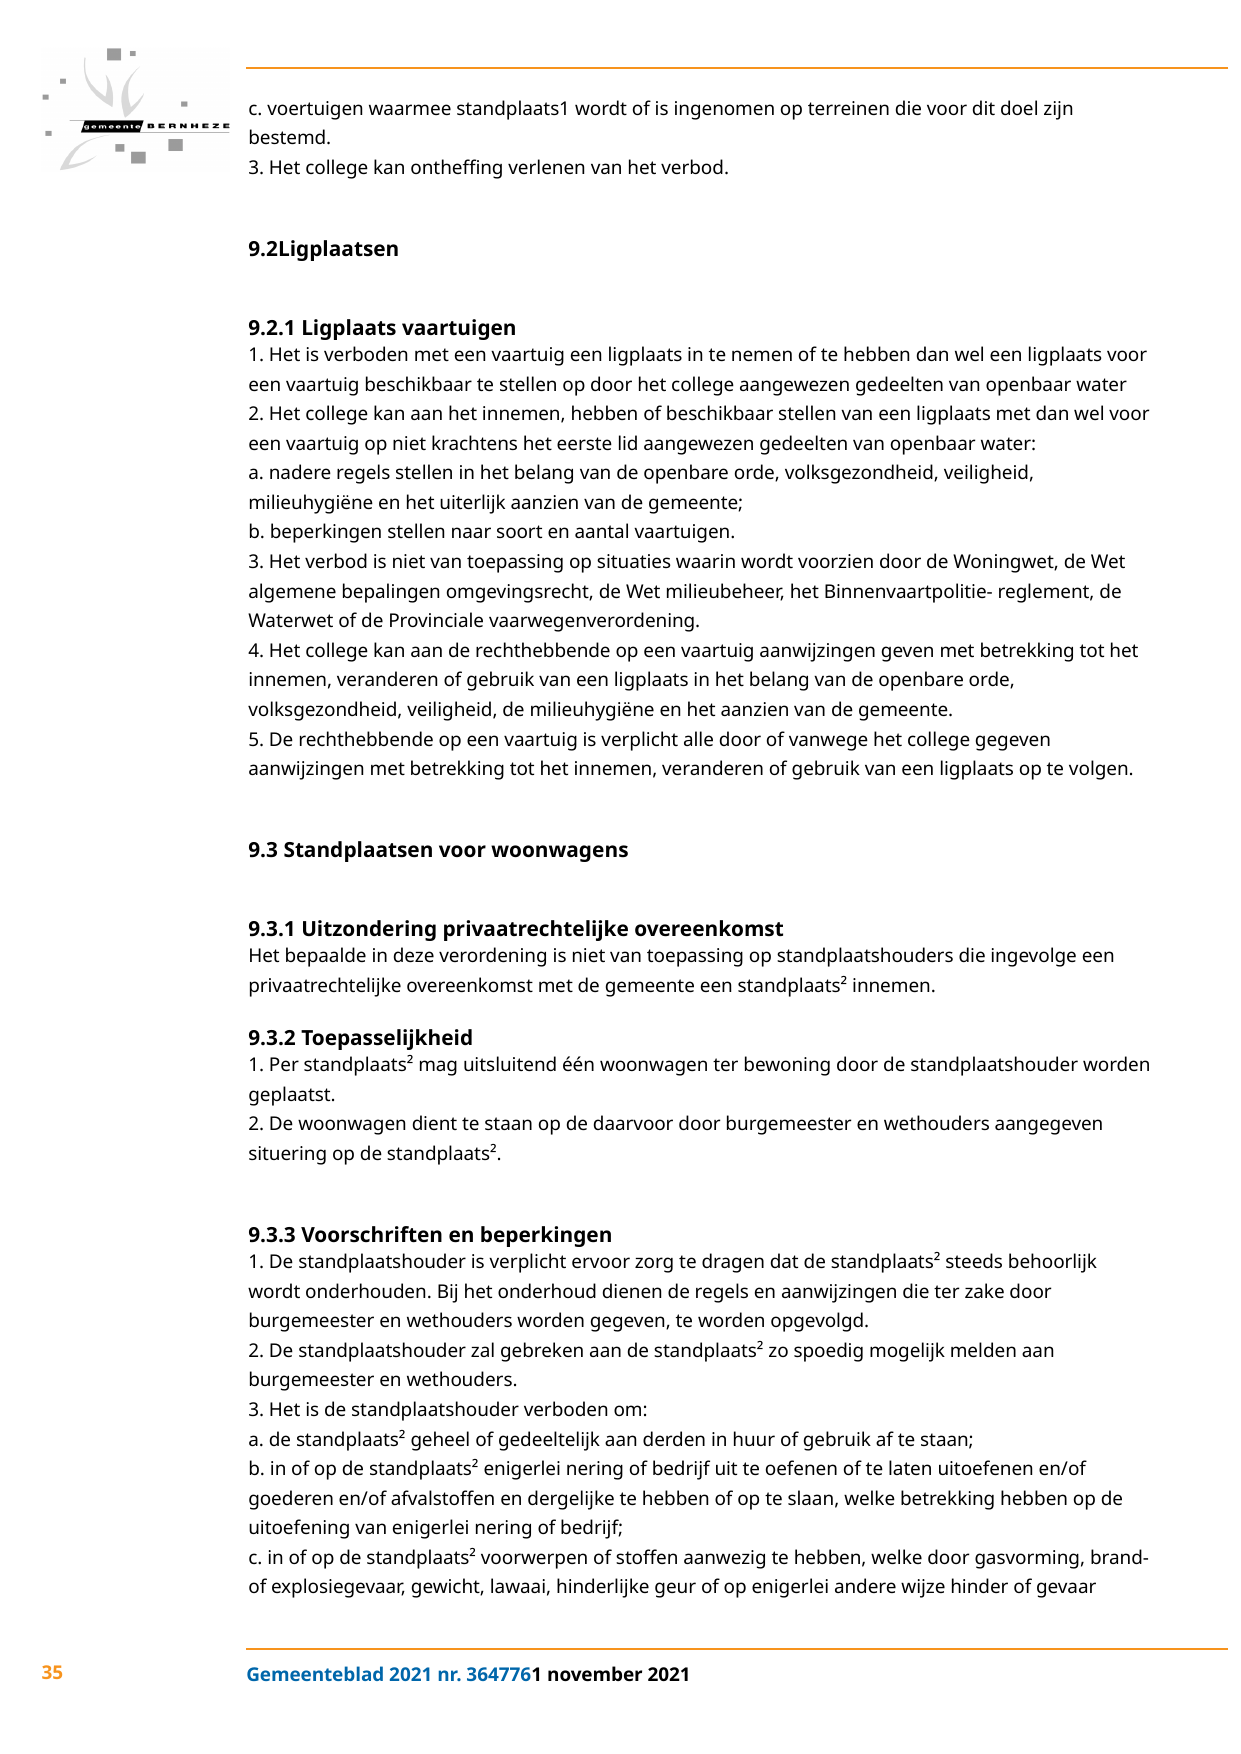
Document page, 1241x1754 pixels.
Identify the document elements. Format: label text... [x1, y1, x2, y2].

text 9.3.3 Voorschriften en beperkingen [248, 1220, 1152, 1248]
text 9.3.1 Uitzondering privaatrechtelijke overeenkomst [248, 914, 1152, 943]
text c. voertuigen waarmee standplaats1 wordt of is ingenomen op terreinen die voor dit doel zijn bestemd. [248, 95, 1152, 150]
text b. beperkingen stellen naar soort en aantal vaartuigen. [248, 519, 1152, 544]
text b. in of op de standplaats² enigerlei nering of bedrijf uit te oefenen of te laten uitoefenen en/of goederen en/of afvalstoffen en dergelijke te hebben of op te slaan, welke betrekking hebben op de uitoefening van enigerlei nering of bedrijf; [248, 1455, 1152, 1540]
text 2. De woonwagen dient te staan op de daarvoor door burgemeester en wethouders aangegeven situering op de standplaats². [248, 1110, 1152, 1166]
text 2. De standplaatshouder zal gebreken aan de standplaats² zo spoedig mogelijk melden aan burgemeester en wethouders. [248, 1337, 1152, 1392]
text a. de standplaats² geheel of gedeeltelijk aan derden in huur of gebruik af te staan; [248, 1426, 1152, 1452]
text 1. Het is verboden met een vaartuig een ligplaats in te nemen of te hebben dan wel een ligplaats voor een vaartuig beschikbaar te stellen op door het college aangewezen gedeelten van openbaar water [248, 341, 1152, 397]
text 2. Het college kan aan het innemen, hebben of beschikbaar stellen van een ligplaats met dan wel voor een vaartuig op niet krachtens het eerste lid aangewezen gedeelten van openbaar water: [248, 400, 1152, 456]
text a. nadere regels stellen in het belang van de openbare orde, volksgezondheid, veiligheid, milieuhygiëne en het uiterlijk aanzien van de gemeente; [248, 459, 1152, 515]
text 4. Het college kan aan de rechthebbende op een vaartuig aanwijzingen geven met betrekking tot het innemen, veranderen of gebruik van een ligplaats in het belang van de openbare orde, volksgezondheid, veiligheid, de milieuhygiëne en het aanzien van de gemeente. [248, 637, 1152, 722]
text 1. De standplaatshouder is verplicht ervoor zorg te dragen dat de standplaats² steeds behoorlijk wordt onderhouden. Bij het onderhoud dienen de regels en aanwijzingen die ter zake door burgemeester en wethouders worden gegeven, te worden opgevolgd. [248, 1248, 1152, 1333]
text Het bepaalde in deze verordening is niet van toepassing op standplaatshouders die ingevolge een privaatrechtelijke overeenkomst met de gemeente een standplaats² innemen. [248, 943, 1152, 998]
text 9.3 Standplaatsen voor woonwagens [248, 835, 1152, 864]
picture [41, 47, 231, 172]
text 9.2.1 Ligplaats vaartuigen [248, 313, 1152, 341]
text 3. Het is de standplaatshouder verboden om: [248, 1396, 1152, 1422]
text 9.3.2 Toepasselijkheid [248, 1023, 1152, 1051]
text 3. Het verbod is niet van toepassing op situaties waarin wordt voorzien door de Woningwet, de Wet algemene bepalingen omgevingsrecht, de Wet milieubeheer, het Binnenvaartpolitie- reglement, de Waterwet of de Provinciale vaarwegenverordening. [248, 548, 1152, 633]
text 1. Per standplaats² mag uitsluitend één woonwagen ter bewoning door de standplaatshouder worden geplaatst. [248, 1051, 1152, 1106]
text 9.2Ligplaatsen [248, 234, 1152, 262]
text 5. De rechthebbende op een vaartuig is verplicht alle door of vanwege het college gegeven aanwijzingen met betrekking tot het innemen, veranderen of gebruik van een ligplaats op te volgen. [248, 726, 1152, 781]
text 3. Het college kan ontheffing verlenen van het verbod. [248, 154, 1152, 180]
text c. in of op de standplaats² voorwerpen of stoffen aanwezig te hebben, welke door gasvorming, brand- of explosiegevaar, gewicht, lawaai, hinderlijke geur of op enigerlei andere wijze hinder of gevaar [248, 1544, 1152, 1599]
